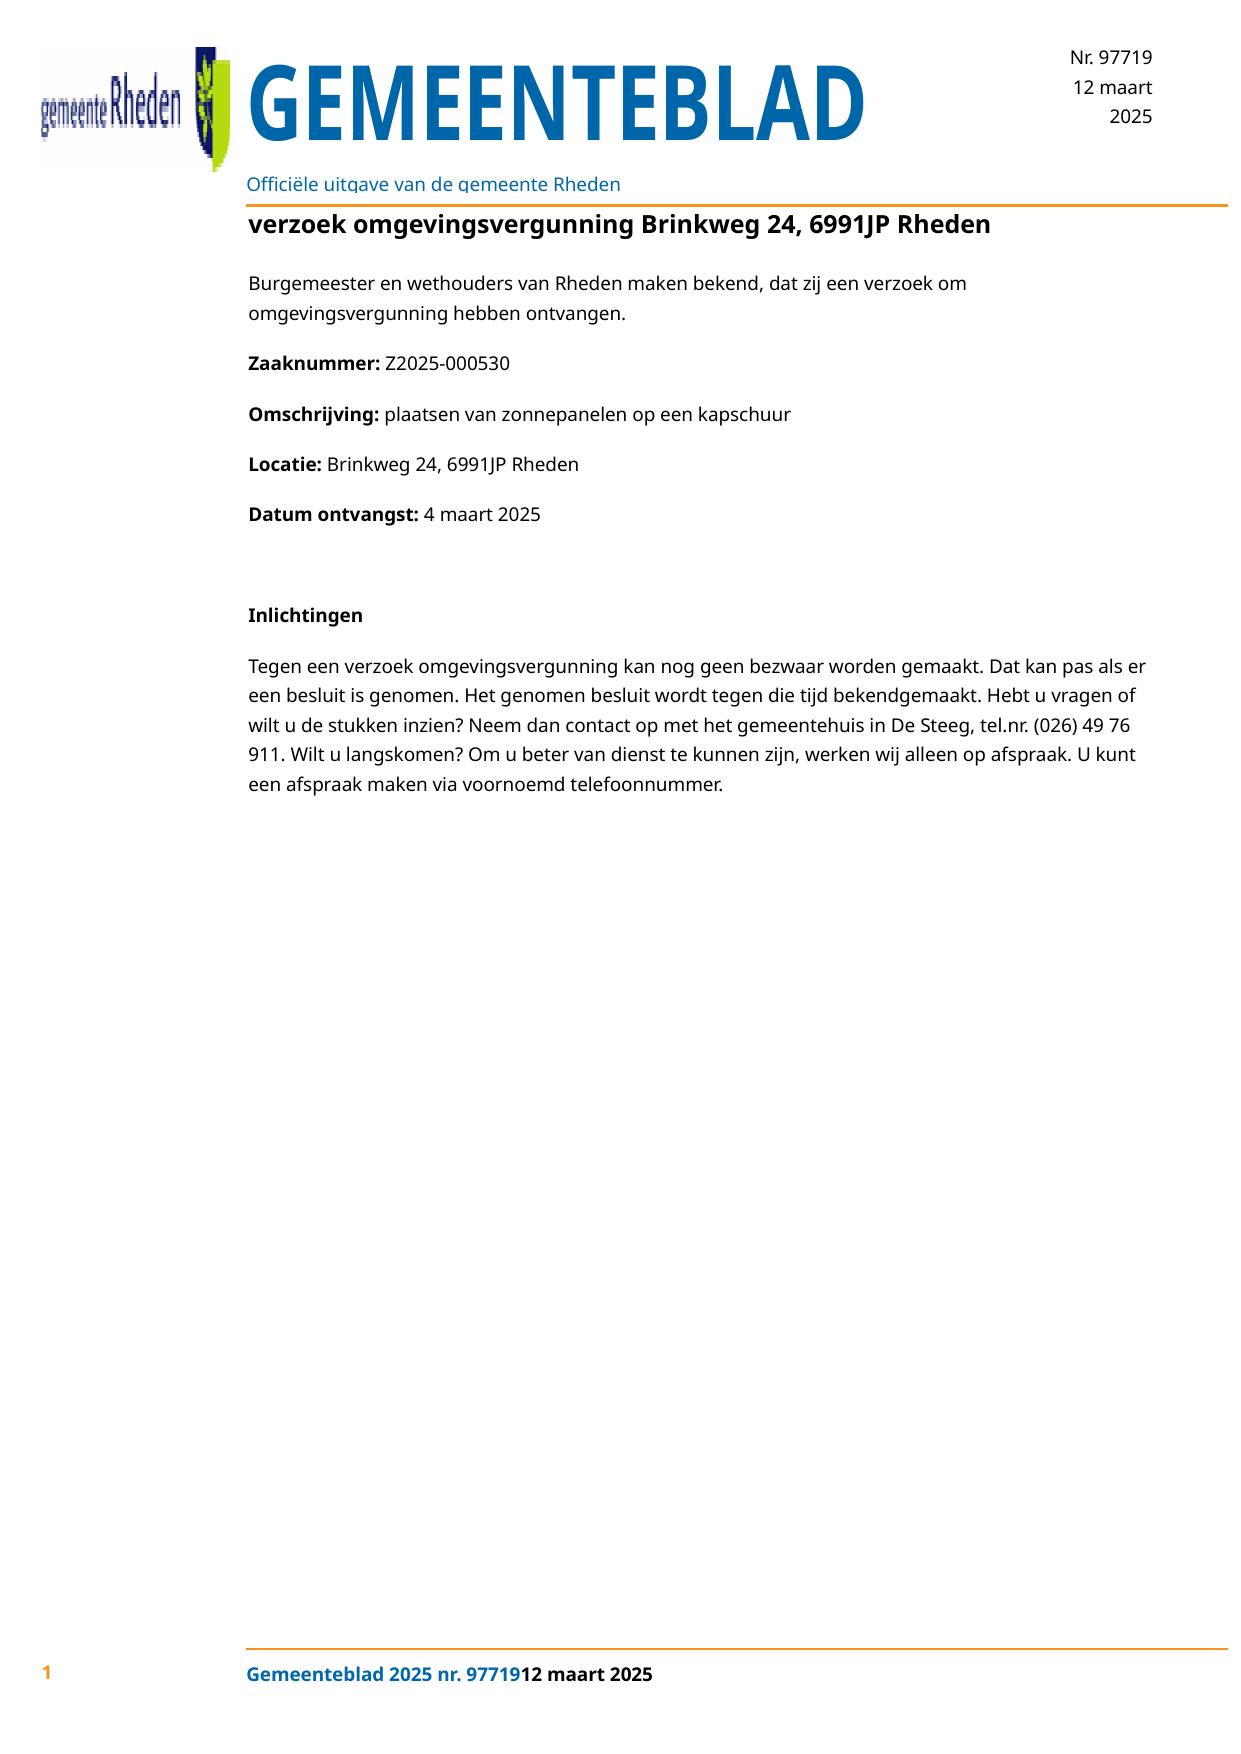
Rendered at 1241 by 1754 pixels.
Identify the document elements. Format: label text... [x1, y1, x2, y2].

picture [41, 47, 231, 172]
text Burgemeester en wethouders van Rheden maken bekend, dat zij een verzoek om omgevingsvergunning hebben ontvangen. [248, 270, 1152, 326]
text Zaaknummer: Z2025-000530 [248, 350, 1152, 376]
text Omschrijving: plaatsen van zonnepanelen op een kapschuur [248, 401, 1152, 426]
text verzoek omgevingsvergunning Brinkweg 24, 6991JP Rheden [248, 207, 1152, 241]
text Locatie: Brinkweg 24, 6991JP Rheden [248, 451, 1152, 477]
text Tegen een verzoek omgevingsvergunning kan nog geen bezwaar worden gemaakt. Dat kan pas als er een besluit is genomen. Het genomen besluit wordt tegen die tijd bekendgemaakt. Hebt u vragen of wilt u de stukken inzien? Neem dan contact op met het gemeentehuis in De Steeg, tel.nr. (026) 49 76 911. Wilt u langskomen? Om u beter van dienst te kunnen zijn, werken wij alleen op afspraak. U kunt een afspraak maken via voornoemd telefoonnummer. [248, 653, 1152, 797]
text Datum ontvangst: 4 maart 2025 [248, 502, 1152, 527]
text Inlichtingen [248, 602, 1152, 628]
